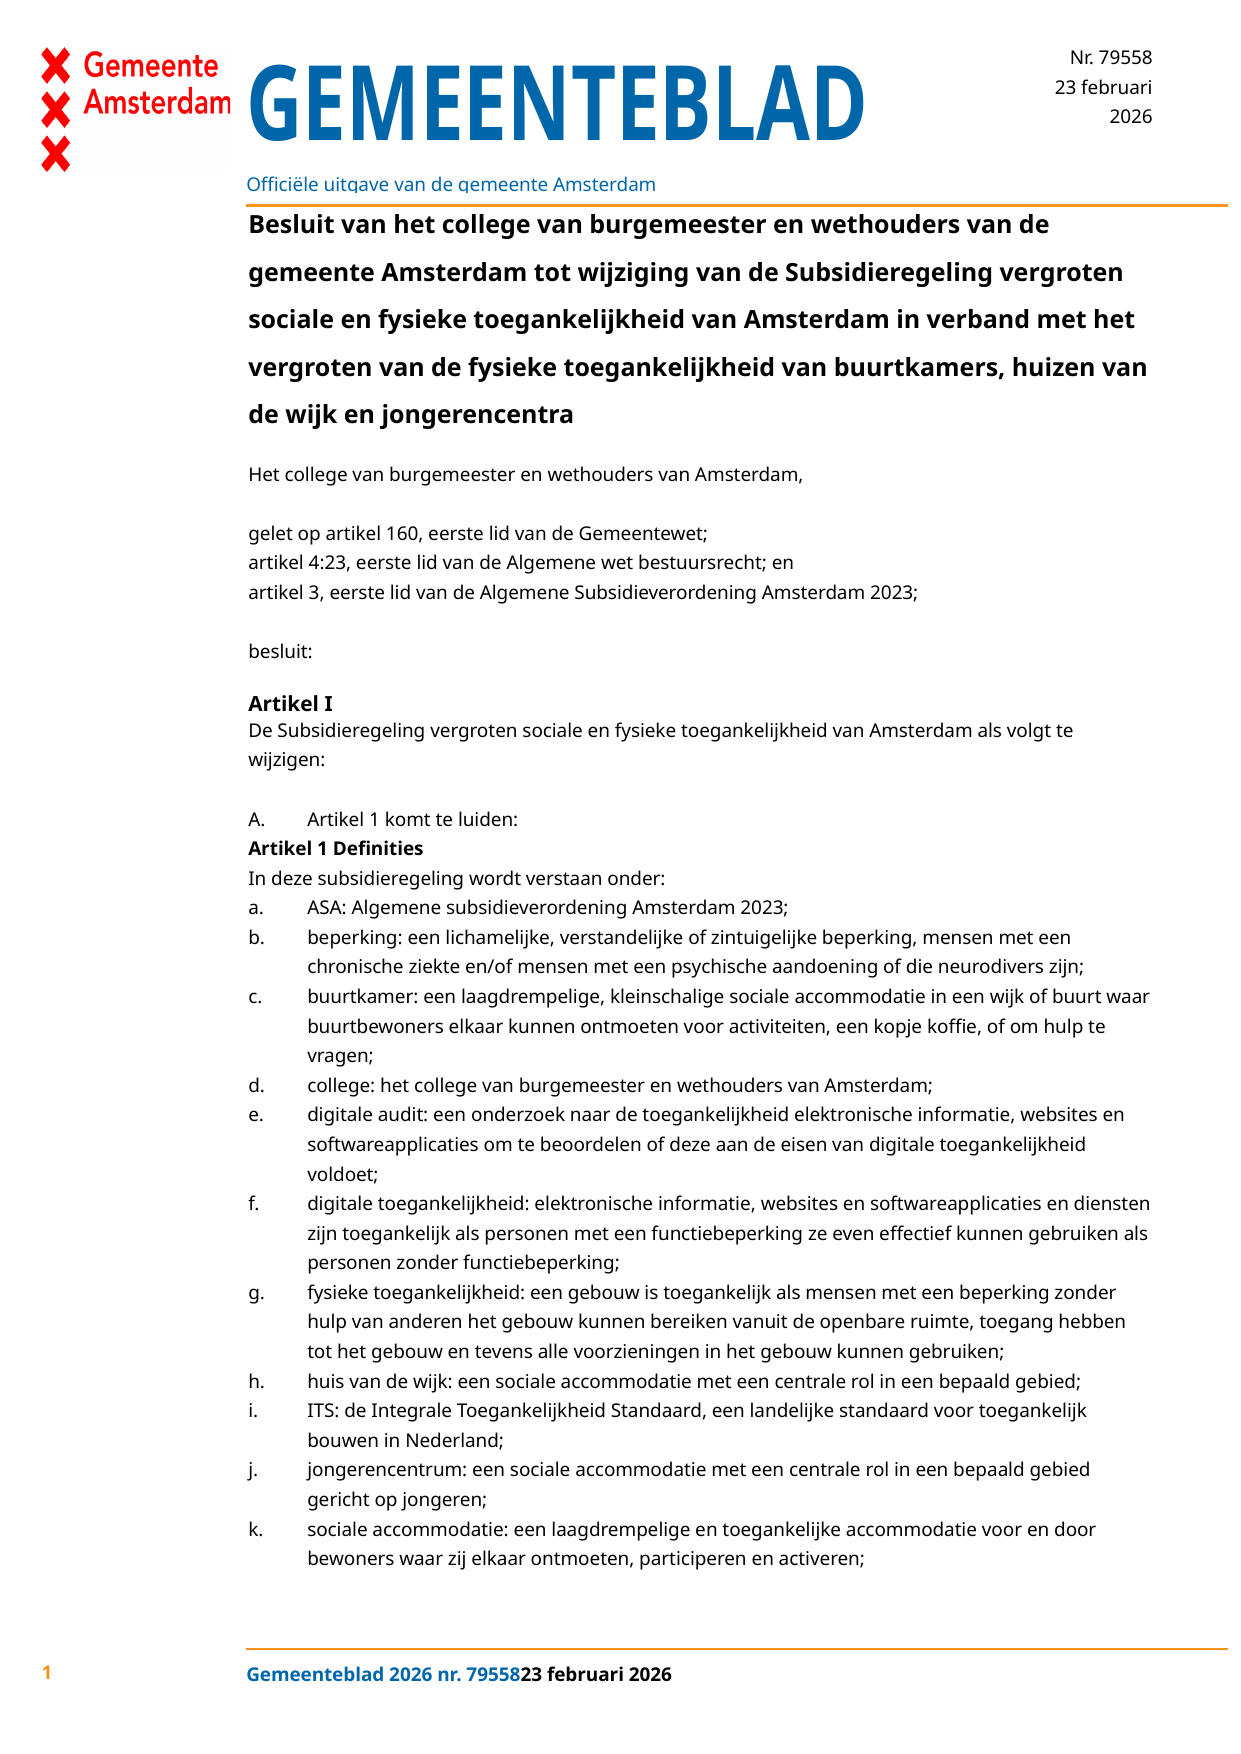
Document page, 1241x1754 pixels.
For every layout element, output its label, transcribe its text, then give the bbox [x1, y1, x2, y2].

list buurtkamer: een laagdrempelige, kleinschalige sociale accommodatie in een wijk of buurt waar buurtbewoners elkaar kunnen ontmoeten voor activiteiten, een kopje koffie, of om hulp te vragen; [248, 983, 1152, 1068]
text Besluit van het college van burgemeester en wethouders van de gemeente Amsterdam tot wijziging van de Subsidieregeling vergroten sociale en fysieke toegankelijkheid van Amsterdam in verband met het vergroten van de fysieke toegankelijkheid van buurtkamers, huizen van de wijk en jongerencentra [248, 207, 1152, 431]
text besluit: [248, 638, 1152, 664]
list beperking: een lichamelijke, verstandelijke of zintuigelijke beperking, mensen met een chronische ziekte en/of mensen met een psychische aandoening of die neurodivers zijn; [248, 924, 1152, 979]
list sociale accommodatie: een laagdrempelige en toegankelijke accommodatie voor en door bewoners waar zij elkaar ontmoeten, participeren en activeren; [248, 1516, 1152, 1571]
list Artikel 1 komt te luiden: [248, 806, 1152, 832]
list digitale toegankelijkheid: elektronische informatie, websites en softwareapplicaties en diensten zijn toegankelijk als personen met een functiebeperking ze even effectief kunnen gebruiken als personen zonder functiebeperking; [248, 1190, 1152, 1275]
text artikel 3, eerste lid van de Algemene Subsidieverordening Amsterdam 2023; [248, 579, 1152, 605]
list ASA: Algemene subsidieverordening Amsterdam 2023; [248, 894, 1152, 920]
list huis van de wijk: een sociale accommodatie met een centrale rol in een bepaald gebied; [248, 1368, 1152, 1394]
list ITS: de Integrale Toegankelijkheid Standaard, een landelijke standaard voor toegankelijk bouwen in Nederland; [248, 1397, 1152, 1453]
text In deze subsidieregeling wordt verstaan onder: [248, 865, 1152, 891]
text Het college van burgemeester en wethouders van Amsterdam, [248, 461, 1152, 486]
text artikel 4:23, eerste lid van de Algemene wet bestuursrecht; en [248, 549, 1152, 575]
list digitale audit: een onderzoek naar de toegankelijkheid elektronische informatie, websites en softwareapplicaties om te beoordelen of deze aan de eisen van digitale toegankelijkheid voldoet; [248, 1102, 1152, 1187]
list jongerencentrum: een sociale accommodatie met een centrale rol in een bepaald gebied gericht op jongeren; [248, 1457, 1152, 1512]
list college: het college van burgemeester en wethouders van Amsterdam; [248, 1072, 1152, 1098]
text Artikel 1 Definities [248, 835, 1152, 861]
picture [41, 47, 231, 172]
list fysieke toegankelijkheid: een gebouw is toegankelijk als mensen met een beperking zonder hulp van anderen het gebouw kunnen bereiken vanuit de openbare ruimte, toegang hebben tot het gebouw en tevens alle voorzieningen in het gebouw kunnen gebruiken; [248, 1279, 1152, 1364]
text Artikel I [248, 689, 1152, 717]
text gelet op artikel 160, eerste lid van de Gemeentewet; [248, 520, 1152, 546]
text De Subsidieregeling vergroten sociale en fysieke toegankelijkheid van Amsterdam als volgt te wijzigen: [248, 717, 1152, 772]
